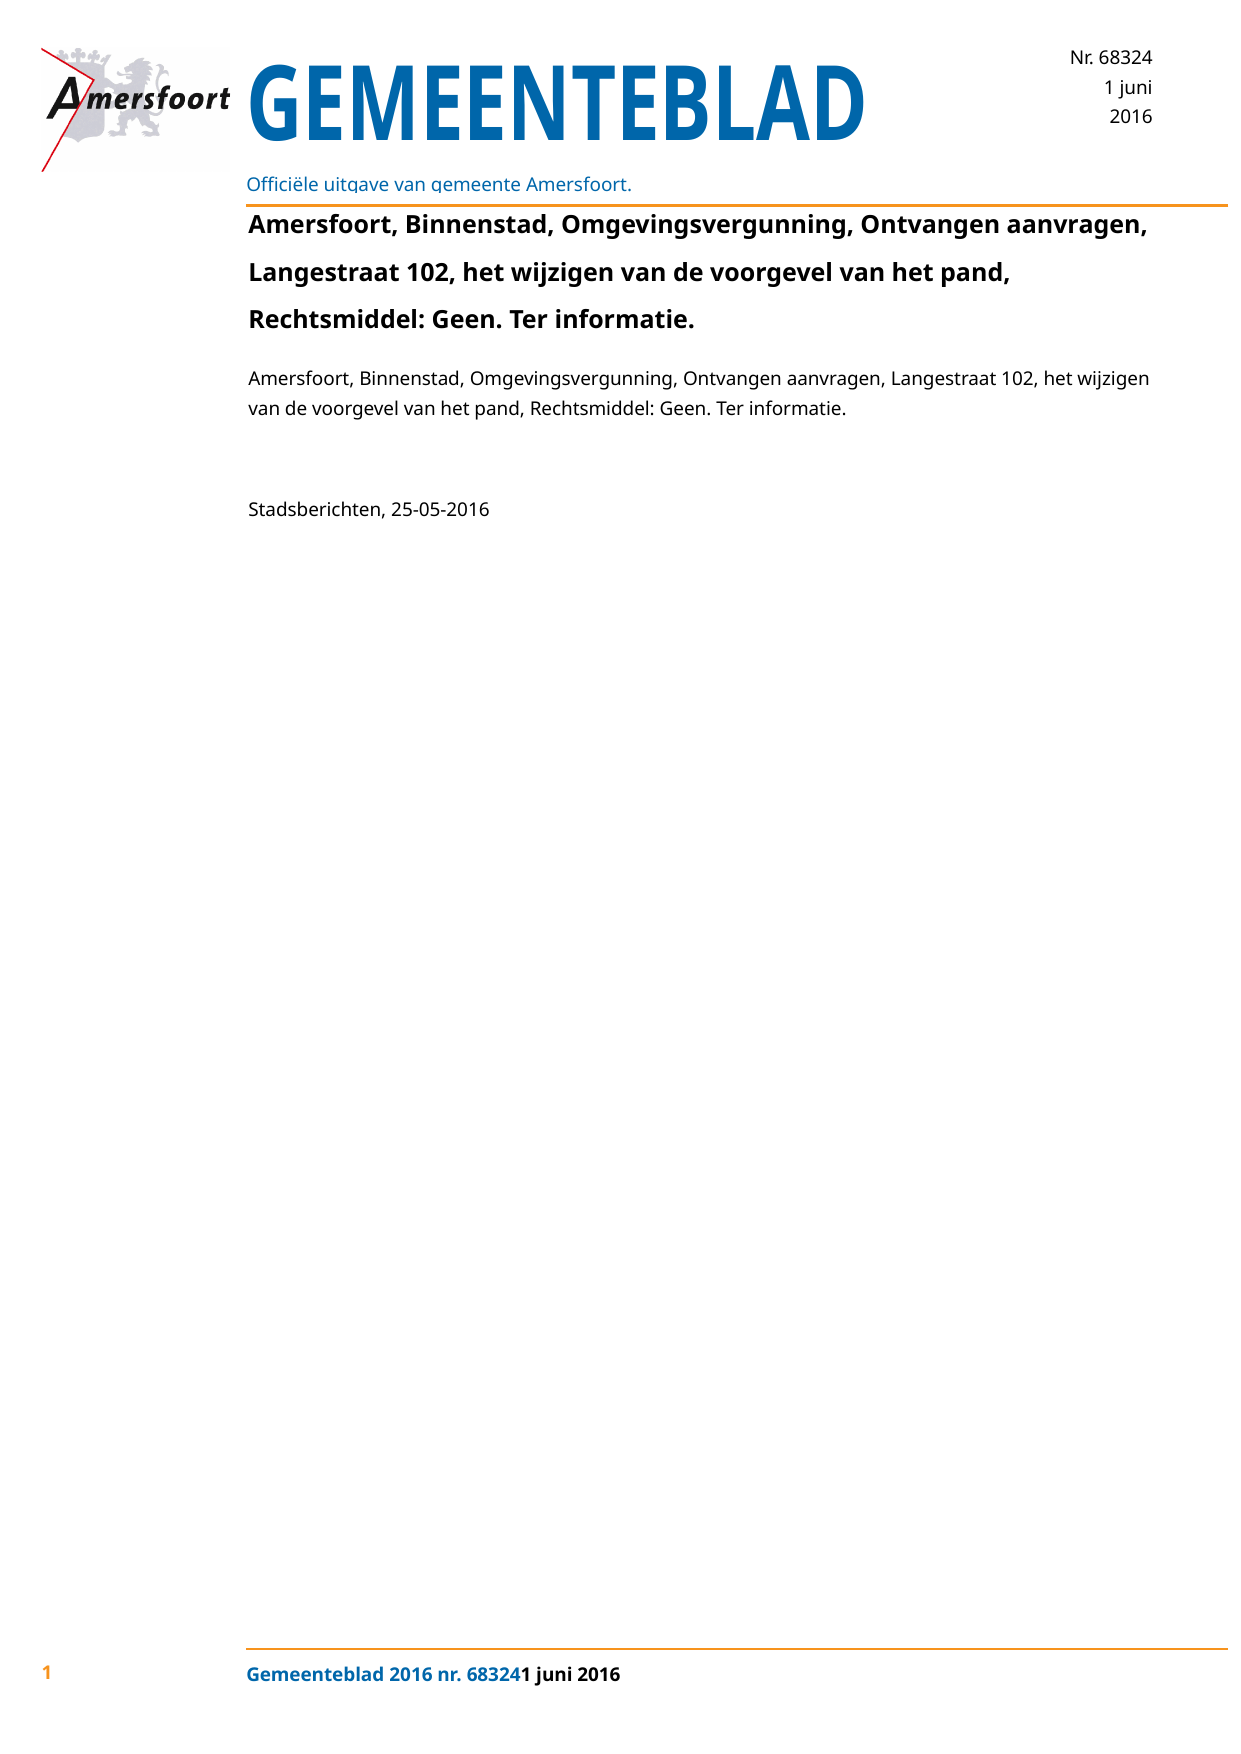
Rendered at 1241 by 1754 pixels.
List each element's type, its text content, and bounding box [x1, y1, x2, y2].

text Amersfoort, Binnenstad, Omgevingsvergunning, Ontvangen aanvragen, Langestraat 102, het wijzigen van de voorgevel van het pand, Rechtsmiddel: Geen. Ter informatie. [248, 207, 1152, 336]
picture [41, 47, 231, 172]
text Amersfoort, Binnenstad, Omgevingsvergunning, Ontvangen aanvragen, Langestraat 102, het wijzigen van de voorgevel van het pand, Rechtsmiddel: Geen. Ter informatie. [248, 366, 1152, 421]
text Stadsberichten, 25-05-2016 [248, 496, 1152, 522]
